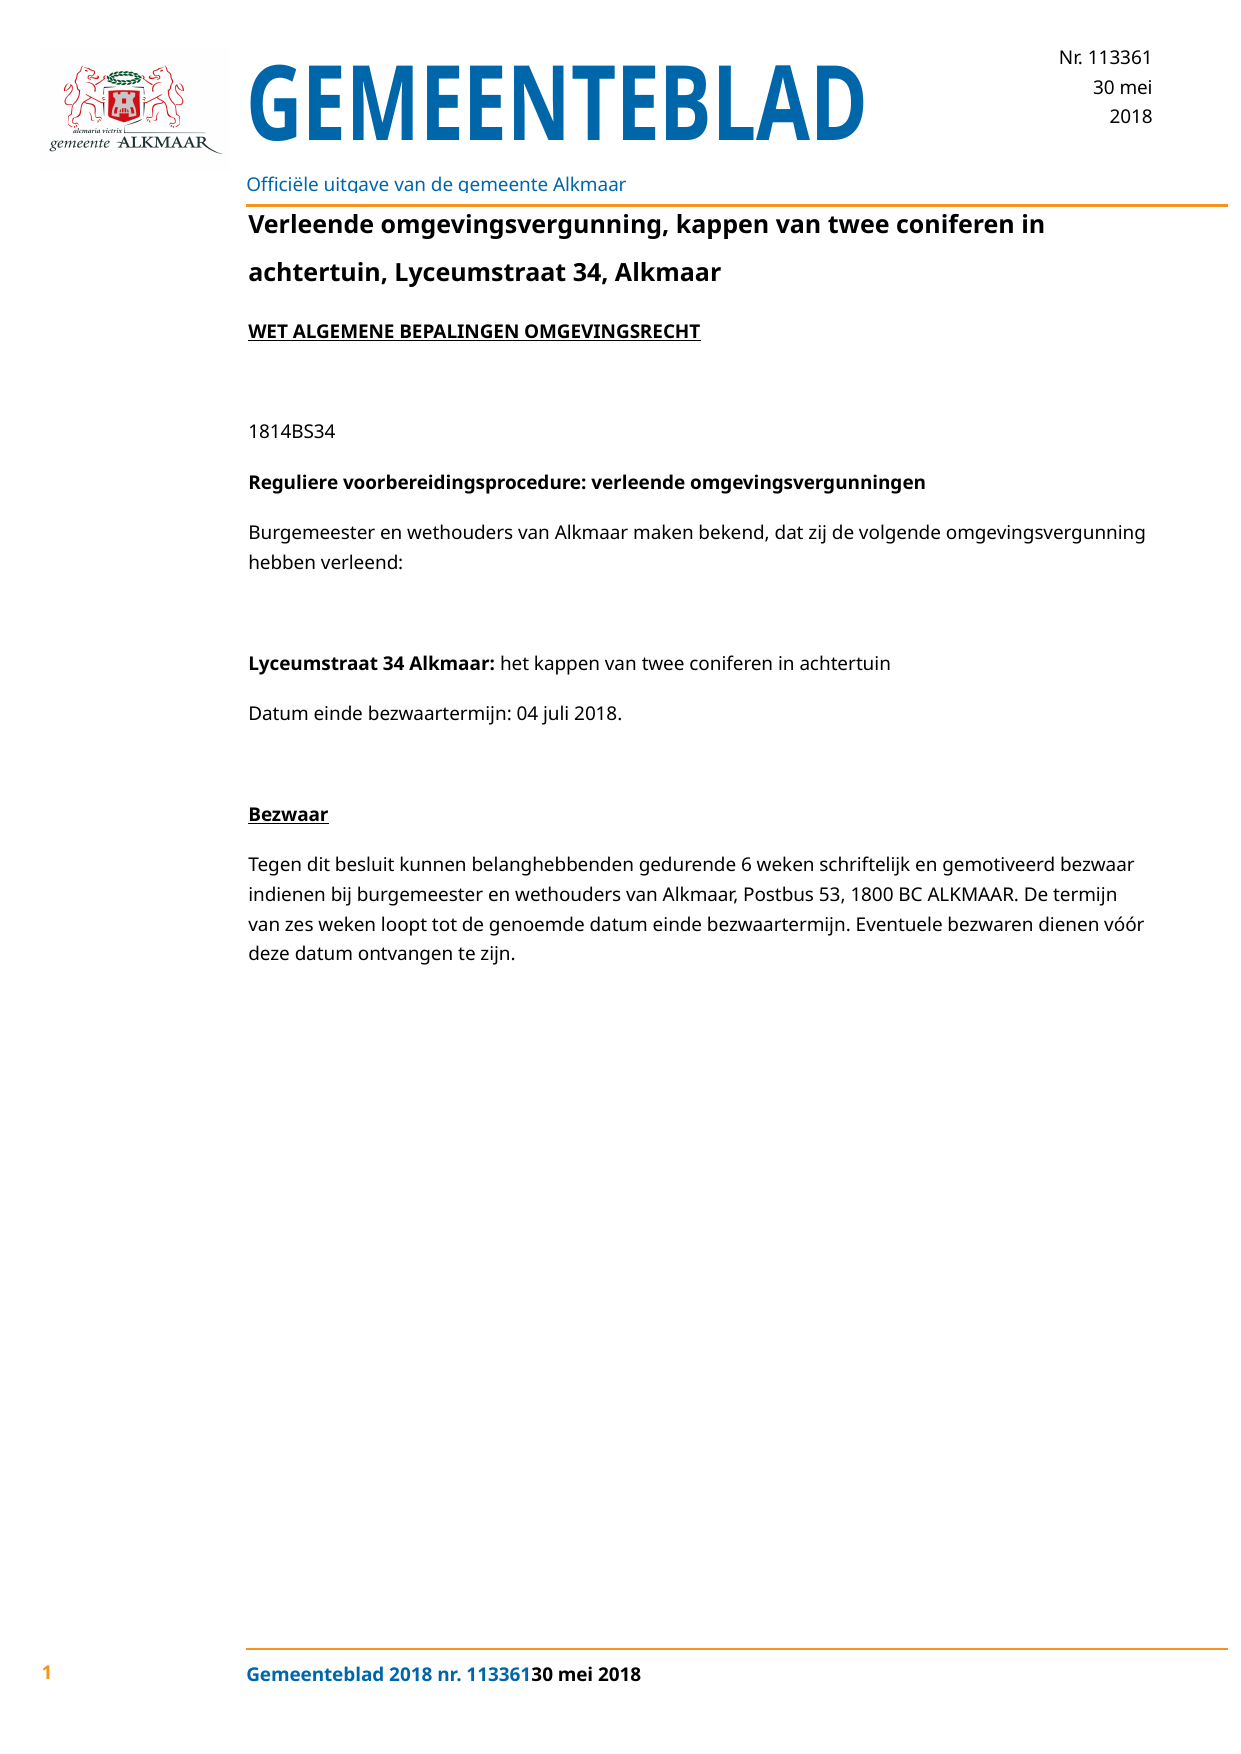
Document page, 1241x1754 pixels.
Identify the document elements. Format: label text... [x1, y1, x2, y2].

text Reguliere voorbereidingsprocedure: verleende omgevingsvergunningen [248, 469, 1152, 495]
text WET ALGEMENE BEPALINGEN OMGEVINGSRECHT [248, 318, 1152, 344]
text Tegen dit besluit kunnen belanghebbenden gedurende 6 weken schriftelijk en gemotiveerd bezwaar indienen bij burgemeester en wethouders van Alkmaar, Postbus 53, 1800 BC ALKMAAR. De termijn van zes weken loopt tot de genoemde datum einde bezwaartermijn. Eventuele bezwaren dienen vóór deze datum ontvangen te zijn. [248, 852, 1152, 966]
picture [41, 47, 231, 172]
text Lyceumstraat 34 Alkmaar: het kappen van twee coniferen in achtertuin [248, 650, 1152, 676]
text Burgemeester en wethouders van Alkmaar maken bekend, dat zij de volgende omgevingsvergunning hebben verleend: [248, 519, 1152, 575]
text 1814BS34 [248, 419, 1152, 444]
text Verleende omgevingsvergunning, kappen van twee coniferen in achtertuin, Lyceumstraat 34, Alkmaar [248, 207, 1152, 288]
text Bezwaar [248, 801, 1152, 827]
text Datum einde bezwaartermijn: 04 juli 2018. [248, 700, 1152, 726]
